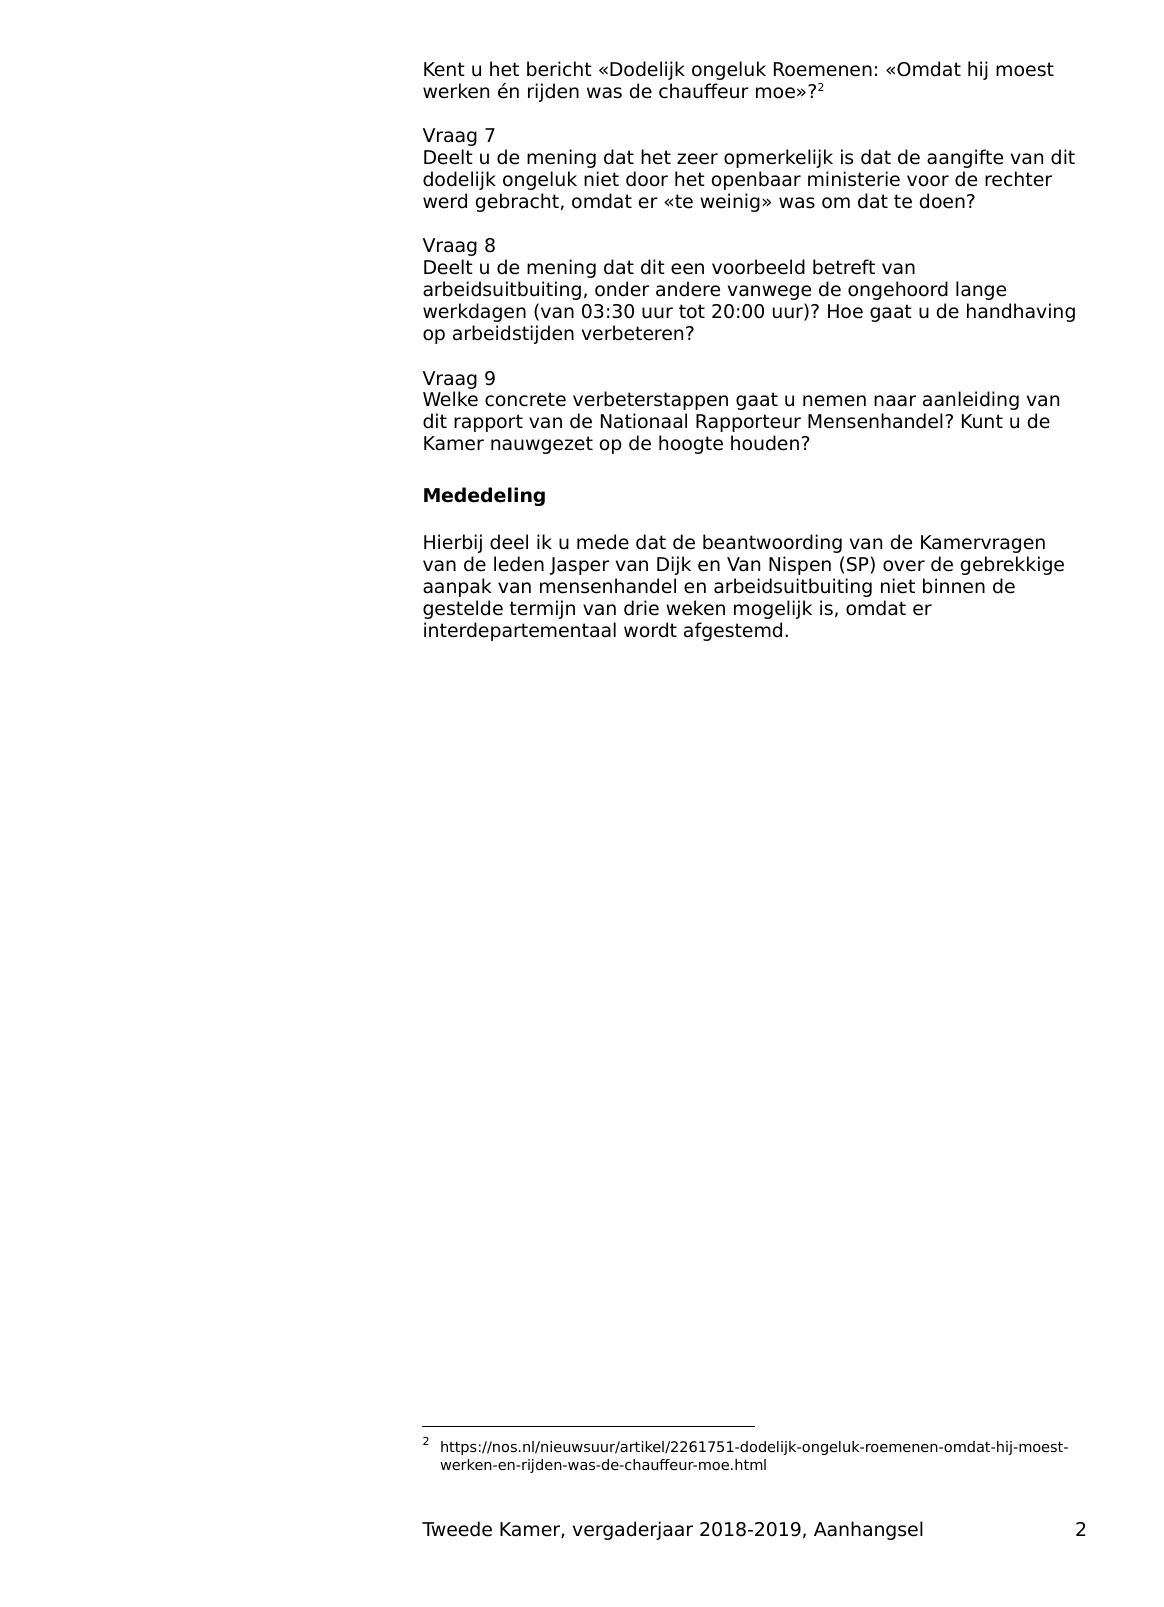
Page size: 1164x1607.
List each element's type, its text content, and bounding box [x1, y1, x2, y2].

text Welke concrete verbeterstappen gaat u nemen naar aanleiding van dit rapport van de Nationaal Rapporteur Mensenhandel? Kunt u de Kamer nauwgezet op de hoogte houden? [422, 389, 1087, 455]
text Deelt u de mening dat dit een voorbeeld betreft van arbeidsuitbuiting, onder andere vanwege de ongehoord lange werkdagen (van 03:30 uur tot 20:00 uur)? Hoe gaat u de handhaving op arbeidstijden verbeteren? [422, 257, 1087, 345]
text Kent u het bericht «Dodelijk ongeluk Roemenen: «Omdat hij moest werken én rijden was de chauffeur moe»? [422, 59, 1087, 103]
text Deelt u de mening dat het zeer opmerkelijk is dat de aangifte van dit dodelijk ongeluk niet door het openbaar ministerie voor de rechter werd gebracht, omdat er «te weinig» was om dat te doen? [422, 147, 1087, 213]
text Vraag 8 [422, 235, 1087, 257]
text Vraag 7 [422, 125, 1087, 147]
text https://nos.nl/nieuwsuur/artikel/2261751-dodelijk-ongeluk-roemenen-omdat-hij-moest-werken-en-rijden-was-de-chauffeur-moe.html [422, 1435, 1087, 1474]
text Hierbij deel ik u mede dat de beantwoording van de Kamervragen van de leden Jasper van Dijk en Van Nispen (SP) over de gebrekkige aanpak van mensenhandel en arbeidsuitbuiting niet binnen de gestelde termijn van drie weken mogelijk is, omdat er interdepartementaal wordt afgestemd. [422, 532, 1087, 642]
subtitle Mededeling [422, 485, 1087, 507]
text Vraag 9 [422, 367, 1087, 389]
